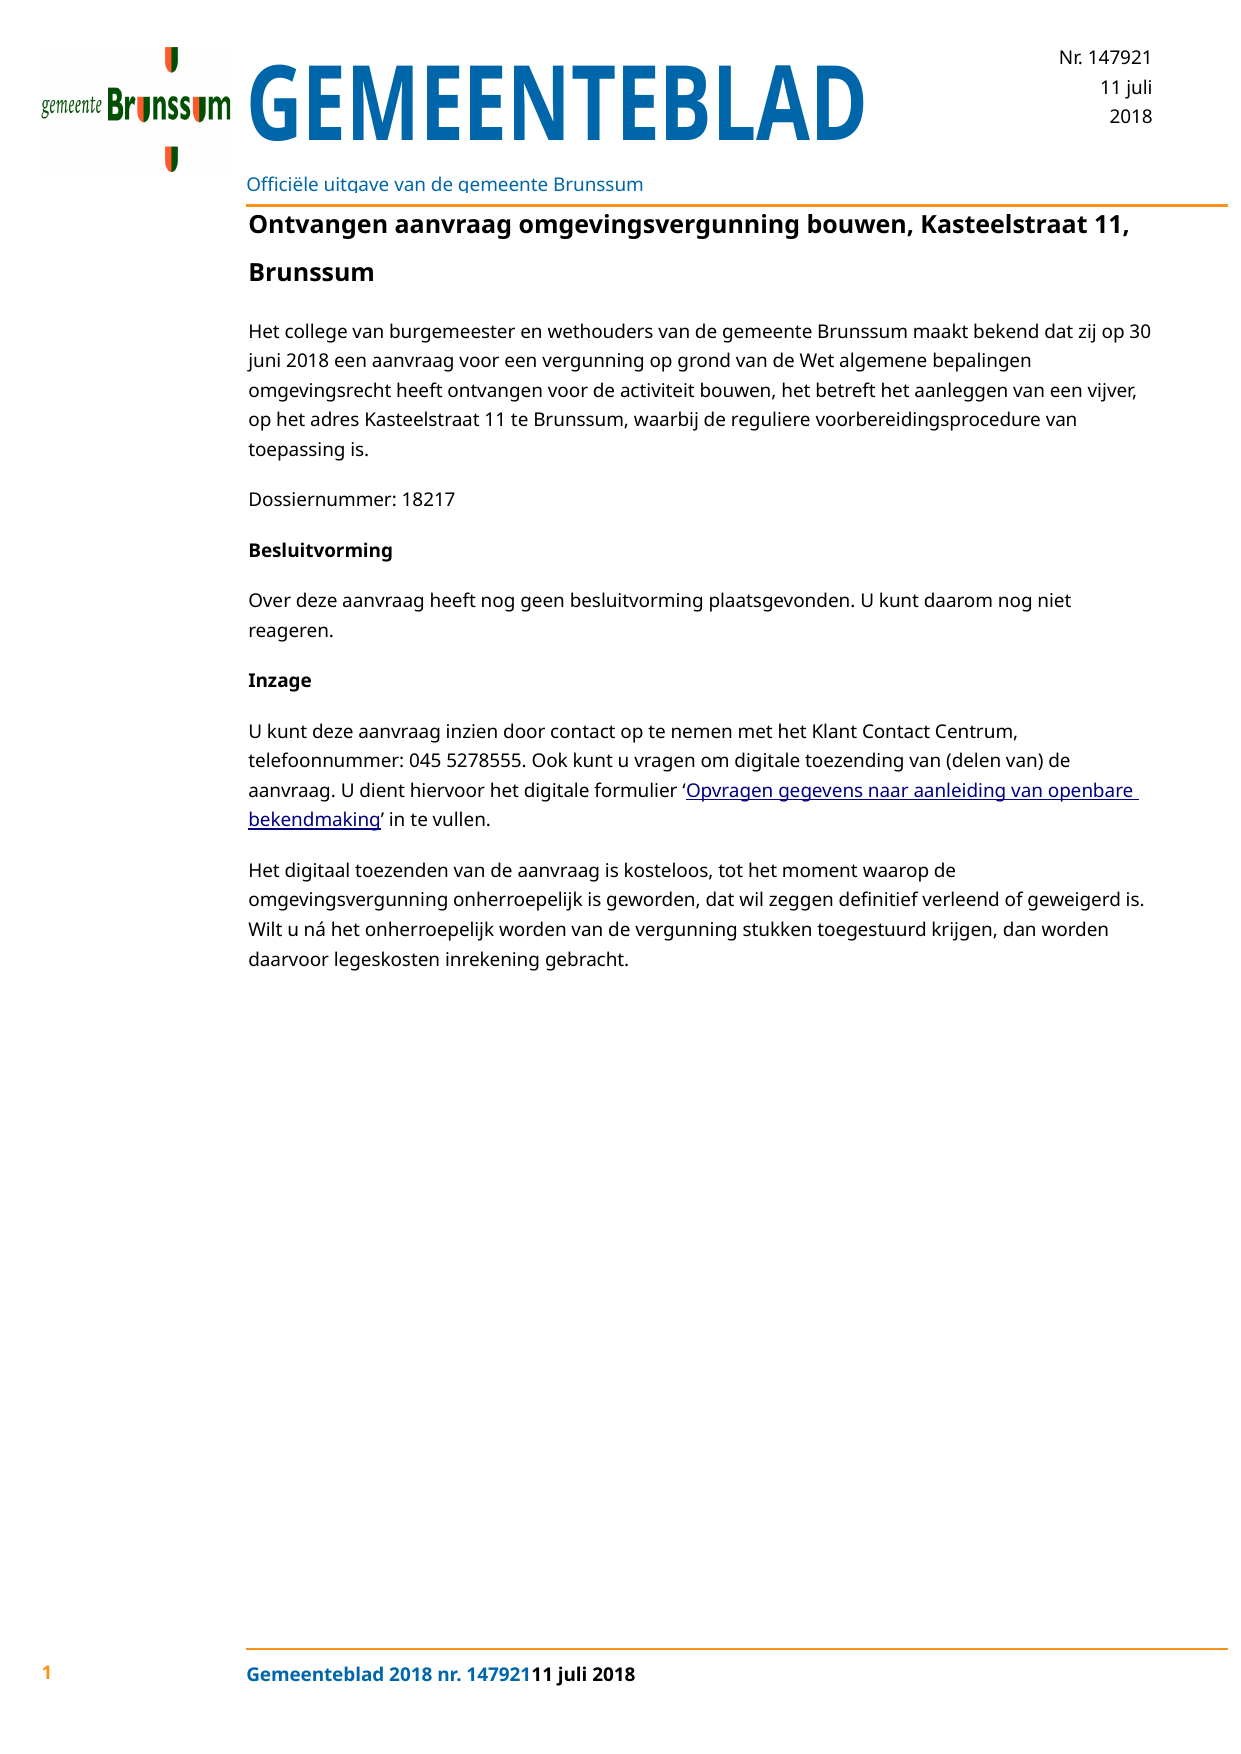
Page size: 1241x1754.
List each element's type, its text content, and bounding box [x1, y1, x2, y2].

text U kunt deze aanvraag inzien door contact op te nemen met het Klant Contact Centrum, telefoonnummer: 045 5278555. Ook kunt u vragen om digitale toezending van (delen van) de aanvraag. U dient hiervoor het digitale formulier ‘Opvragen gegevens naar aanleiding van openbare bekendmaking’ in te vullen. [248, 718, 1152, 832]
picture [41, 47, 231, 172]
text Ontvangen aanvraag omgevingsvergunning bouwen, Kasteelstraat 11, Brunssum [248, 207, 1152, 288]
text Besluitvorming [248, 537, 1152, 563]
text Het college van burgemeester en wethouders van de gemeente Brunssum maakt bekend dat zij op 30 juni 2018 een aanvraag voor een vergunning op grond van de Wet algemene bepalingen omgevingsrecht heeft ontvangen voor de activiteit bouwen, het betreft het aanleggen van een vijver, op het adres Kasteelstraat 11 te Brunssum, waarbij de reguliere voorbereidingsprocedure van toepassing is. [248, 318, 1152, 462]
text Dossiernummer: 18217 [248, 487, 1152, 512]
text Inzage [248, 667, 1152, 693]
text Over deze aanvraag heeft nog geen besluitvorming plaatsgevonden. U kunt daarom nog niet reageren. [248, 587, 1152, 643]
text Het digitaal toezenden van de aanvraag is kosteloos, tot het moment waarop de omgevingsvergunning onherroepelijk is geworden, dat wil zeggen definitief verleend of geweigerd is. Wilt u ná het onherroepelijk worden van de vergunning stukken toegestuurd krijgen, dan worden daarvoor legeskosten inrekening gebracht. [248, 857, 1152, 972]
